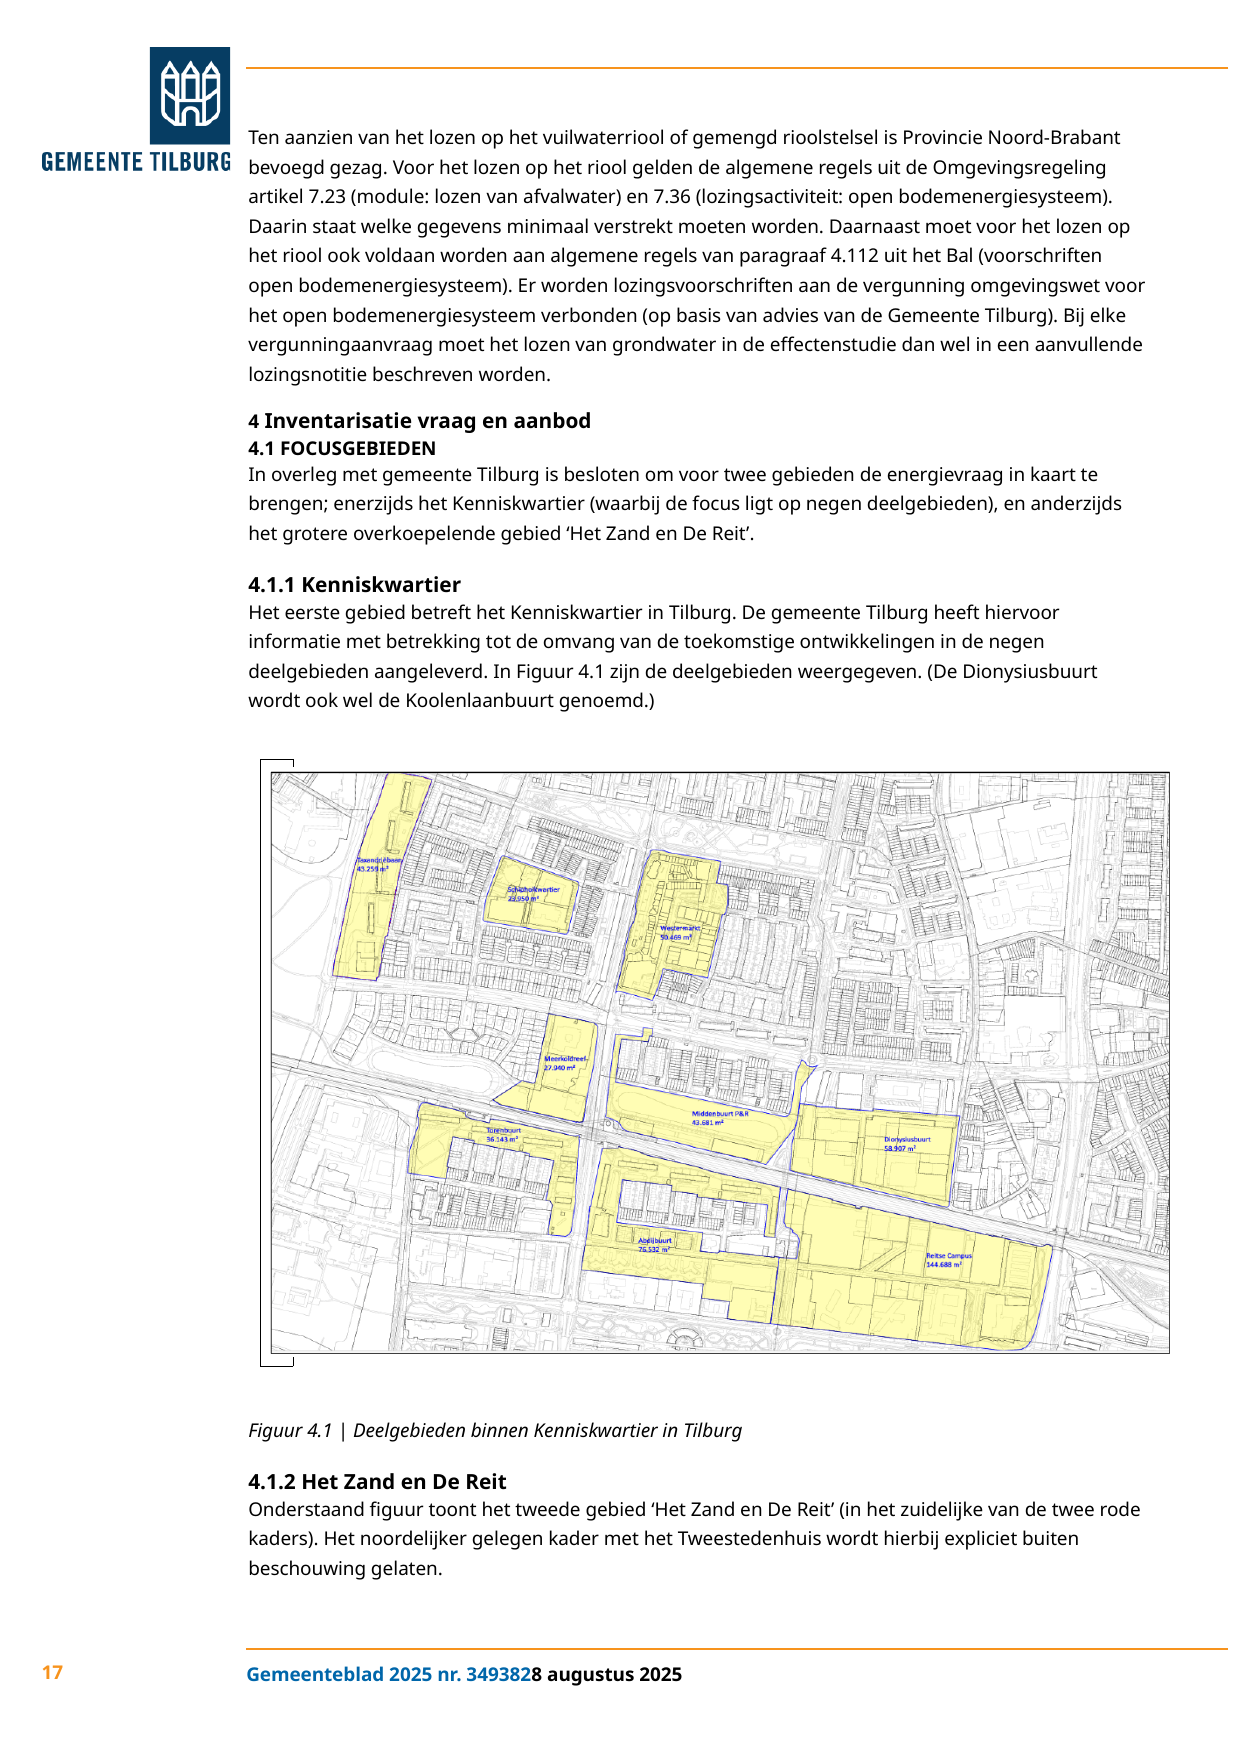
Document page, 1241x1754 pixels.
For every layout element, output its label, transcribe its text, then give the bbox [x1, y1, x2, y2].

picture [41, 47, 231, 172]
picture [268, 767, 1173, 1357]
text 4.1.2 Het Zand en De Reit [248, 1467, 1152, 1496]
text Het eerste gebied betreft het Kenniskwartier in Tilburg. De gemeente Tilburg heeft hiervoor informatie met betrekking tot de omvang van de toekomstige ontwikkelingen in de negen deelgebieden aangeleverd. In Figuur 4.1 zijn de deelgebieden weergegeven. (De Dionysiusbuurt wordt ook wel de Koolenlaanbuurt genoemd.) [248, 599, 1152, 713]
text Figuur 4.1 | Deelgebieden binnen Kenniskwartier in Tilburg [248, 1417, 1152, 1443]
text 4 Inventarisatie vraag en aanbod [248, 407, 1152, 435]
text Ten aanzien van het lozen op het vuilwaterriool of gemengd rioolstelsel is Provincie Noord-Brabant bevoegd gezag. Voor het lozen op het riool gelden de algemene regels uit de Omgevingsregeling artikel 7.23 (module: lozen van afvalwater) en 7.36 (lozingsactiviteit: open bodemenergiesysteem). Daarin staat welke gegevens minimaal verstrekt moeten worden. Daarnaast moet voor het lozen op het riool ook voldaan worden aan algemene regels van paragraaf 4.112 uit het Bal (voorschriften open bodemenergiesysteem). Er worden lozingsvoorschriften aan de vergunning omgevingswet voor het open bodemenergiesysteem verbonden (op basis van advies van de Gemeente Tilburg). Bij elke vergunningaanvraag moet het lozen van grondwater in de effectenstudie dan wel in een aanvullende lozingsnotitie beschreven worden. [248, 124, 1152, 387]
text 4.1 FOCUSGEBIEDEN [248, 435, 1152, 461]
text In overleg met gemeente Tilburg is besloten om voor twee gebieden de energievraag in kaart te brengen; enerzijds het Kenniskwartier (waarbij de focus ligt op negen deelgebieden), en anderzijds het grotere overkoepelende gebied ‘Het Zand en De Reit’. [248, 461, 1152, 546]
text Onderstaand figuur toont het tweede gebied ‘Het Zand en De Reit’ (in het zuidelijke van de twee rode kaders). Het noordelijker gelegen kader met het Tweestedenhuis wordt hierbij expliciet buiten beschouwing gelaten. [248, 1496, 1152, 1581]
text 4.1.1 Kenniskwartier [248, 570, 1152, 599]
